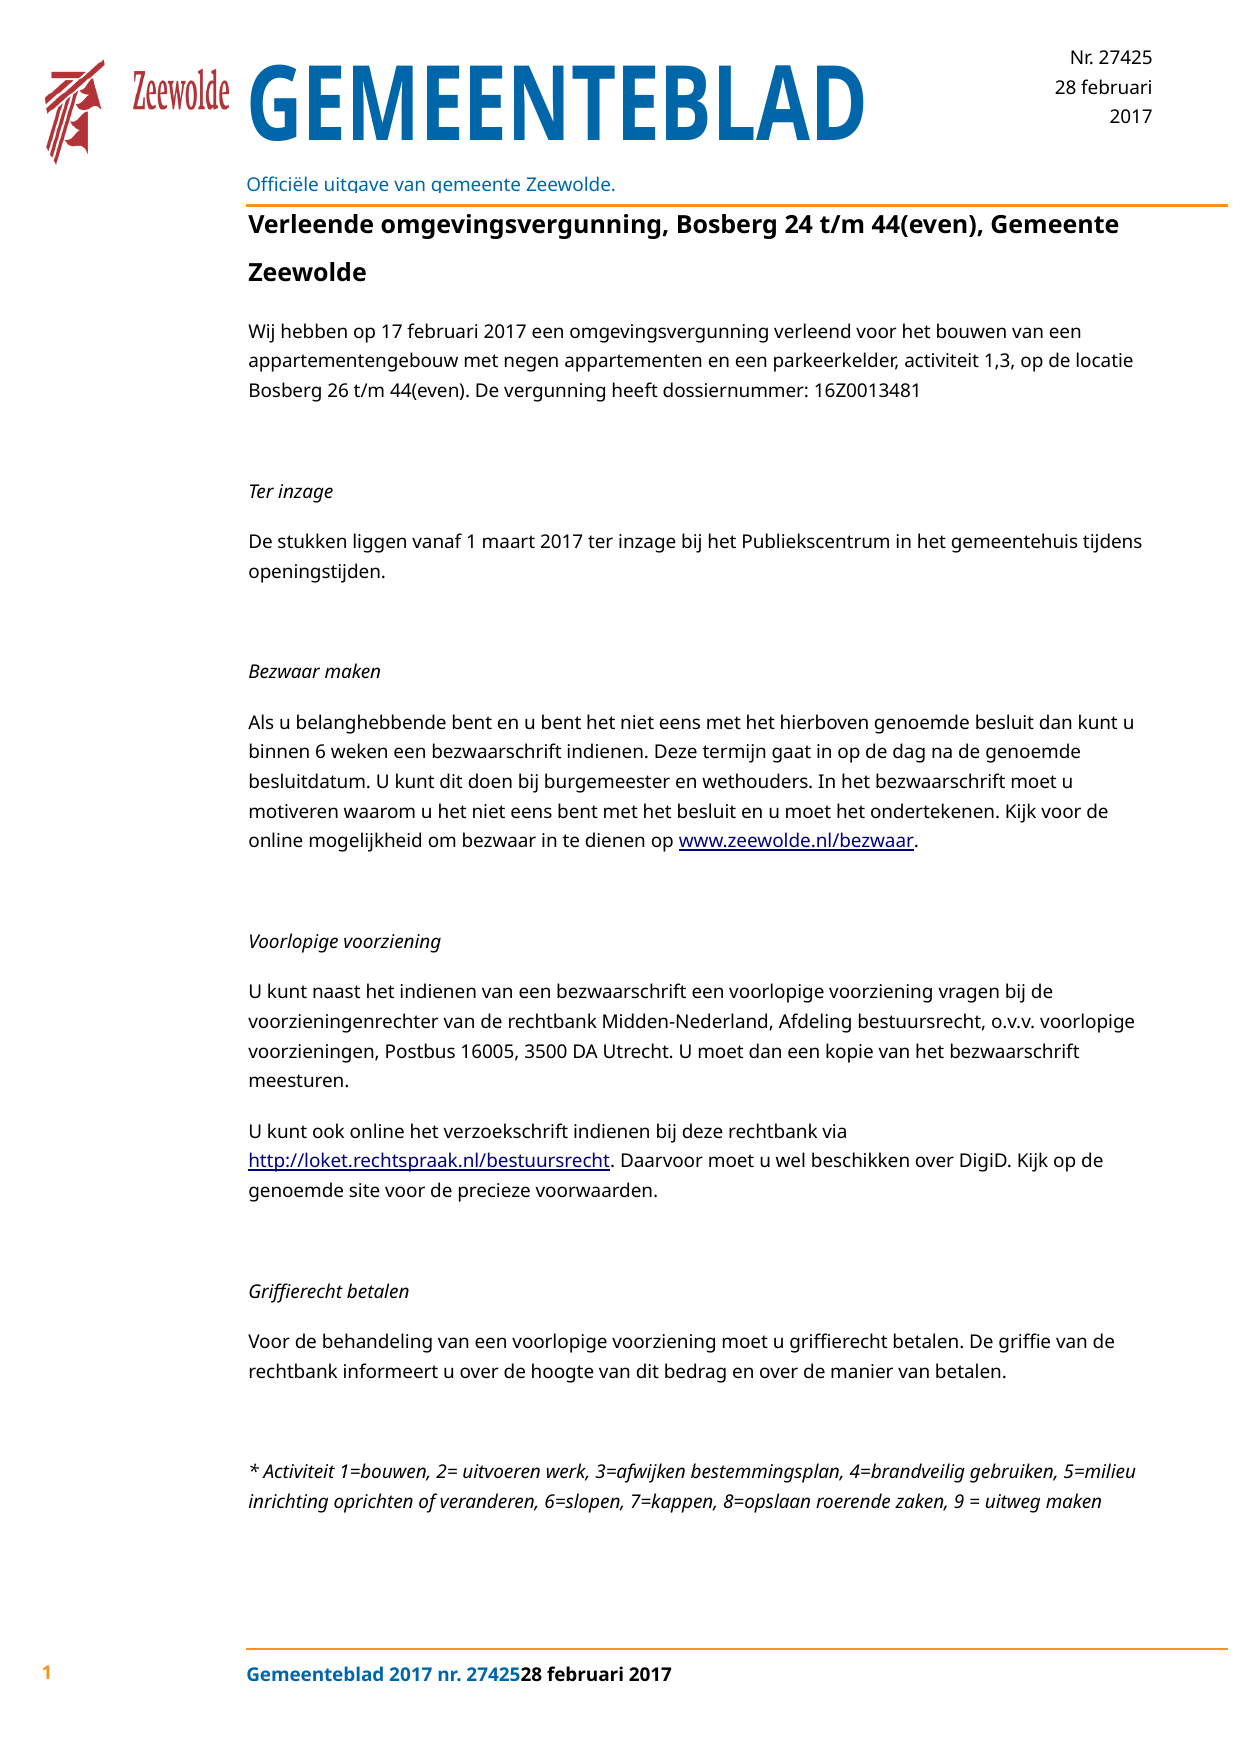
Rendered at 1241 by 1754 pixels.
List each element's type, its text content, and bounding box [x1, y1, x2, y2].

text Voorlopige voorziening [248, 928, 1152, 954]
text Verleende omgevingsvergunning, Bosberg 24 t/m 44(even), Gemeente Zeewolde [248, 207, 1152, 288]
text Ter inzage [248, 478, 1152, 504]
text U kunt ook online het verzoekschrift indienen bij deze rechtbank via http://loket.rechtspraak.nl/bestuursrecht. Daarvoor moet u wel beschikken over DigiD. Kijk op de genoemde site voor de precieze voorwaarden. [248, 1118, 1152, 1203]
text Bezwaar maken [248, 659, 1152, 684]
text Wij hebben op 17 februari 2017 een omgevingsvergunning verleend voor het bouwen van een appartementengebouw met negen appartementen en een parkeerkelder, activiteit 1,3, op de locatie Bosberg 26 t/m 44(even). De vergunning heeft dossiernummer: 16Z0013481 [248, 318, 1152, 403]
text * Activiteit 1=bouwen, 2= uitvoeren werk, 3=afwijken bestemmingsplan, 4=brandveilig gebruiken, 5=milieu inrichting oprichten of veranderen, 6=slopen, 7=kappen, 8=opslaan roerende zaken, 9 = uitweg maken [248, 1459, 1152, 1514]
text U kunt naast het indienen van een bezwaarschrift een voorlopige voorziening vragen bij de voorzieningenrechter van de rechtbank Midden-Nederland, Afdeling bestuursrecht, o.v.v. voorlopige voorzieningen, Postbus 16005, 3500 DA Utrecht. U moet dan een kopie van het bezwaarschrift meesturen. [248, 979, 1152, 1093]
text Voor de behandeling van een voorlopige voorziening moet u griffierecht betalen. De griffie van de rechtbank informeert u over de hoogte van dit bedrag en over de manier van betalen. [248, 1328, 1152, 1384]
picture [41, 47, 231, 172]
text Als u belanghebbende bent en u bent het niet eens met het hierboven genoemde besluit dan kunt u binnen 6 weken een bezwaarschrift indienen. Deze termijn gaat in op de dag na de genoemde besluitdatum. U kunt dit doen bij burgemeester en wethouders. In het bezwaarschrift moet u motiveren waarom u het niet eens bent met het besluit en u moet het ondertekenen. Kijk voor de online mogelijkheid om bezwaar in te dienen op www.zeewolde.nl/bezwaar. [248, 709, 1152, 853]
text De stukken liggen vanaf 1 maart 2017 ter inzage bij het Publiekscentrum in het gemeentehuis tijdens openingstijden. [248, 528, 1152, 584]
text Griffierecht betalen [248, 1278, 1152, 1304]
